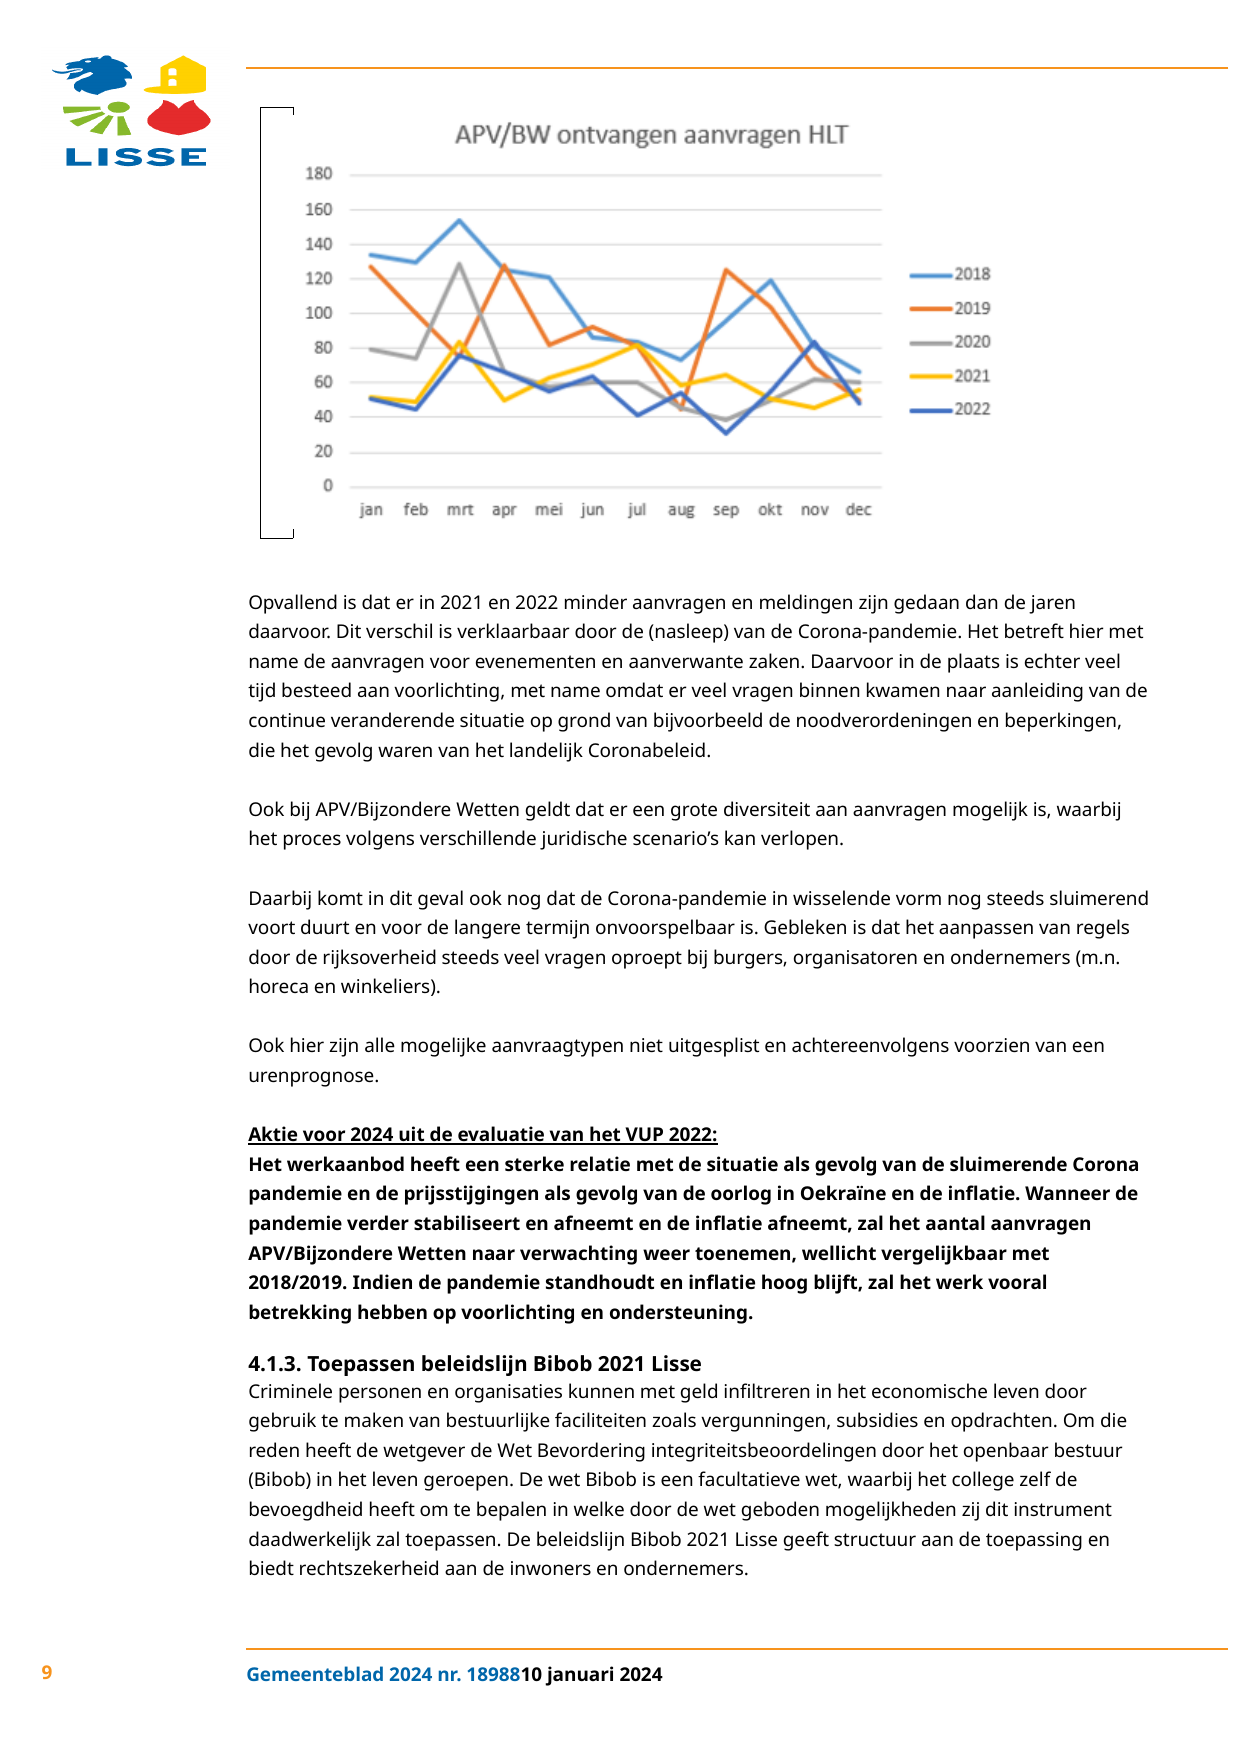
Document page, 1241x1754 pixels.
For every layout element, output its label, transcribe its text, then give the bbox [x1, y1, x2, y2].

text Opvallend is dat er in 2021 en 2022 minder aanvragen en meldingen zijn gedaan dan de jaren daarvoor. Dit verschil is verklaarbaar door de (nasleep) van de Corona-pandemie. Het betreft hier met name de aanvragen voor evenementen en aanverwante zaken. Daarvoor in de plaats is echter veel tijd besteed aan voorlichting, met name omdat er veel vragen binnen kwamen naar aanleiding van de continue veranderende situatie op grond van bijvoorbeeld de noodverordeningen en beperkingen, die het gevolg waren van het landelijk Coronabeleid. [248, 589, 1152, 763]
text Criminele personen en organisaties kunnen met geld infiltreren in het economische leven door gebruik te maken van bestuurlijke faciliteiten zoals vergunningen, subsidies en opdrachten. Om die reden heeft de wetgever de Wet Bevordering integriteitsbeoordelingen door het openbaar bestuur (Bibob) in het leven geroepen. De wet Bibob is een facultatieve wet, waarbij het college zelf de bevoegdheid heeft om te bepalen in welke door de wet geboden mogelijkheden zij dit instrument daadwerkelijk zal toepassen. De beleidslijn Bibob 2021 Lisse geeft structuur aan de toepassing en biedt rechtszekerheid aan de inwoners en ondernemers. [248, 1378, 1152, 1581]
picture [41, 47, 231, 172]
picture [268, 115, 1036, 529]
text Aktie voor 2024 uit de evaluatie van het VUP 2022: [248, 1121, 1152, 1147]
text Het werkaanbod heeft een sterke relatie met de situatie als gevolg van de sluimerende Corona pandemie en de prijsstijgingen als gevolg van de oorlog in Oekraïne en de inflatie. Wanneer de pandemie verder stabiliseert en afneemt en de inflatie afneemt, zal het aantal aanvragen APV/Bijzondere Wetten naar verwachting weer toenemen, wellicht vergelijkbaar met 2018/2019. Indien de pandemie standhoudt en inflatie hoog blijft, zal het werk vooral betrekking hebben op voorlichting en ondersteuning. [248, 1151, 1152, 1325]
text Daarbij komt in dit geval ook nog dat de Corona-pandemie in wisselende vorm nog steeds sluimerend voort duurt en voor de langere termijn onvoorspelbaar is. Gebleken is dat het aanpassen van regels door de rijksoverheid steeds veel vragen oproept bij burgers, organisatoren en ondernemers (m.n. horeca en winkeliers). [248, 885, 1152, 999]
text Ook hier zijn alle mogelijke aanvraagtypen niet uitgesplist en achtereenvolgens voorzien van een urenprognose. [248, 1033, 1152, 1088]
text Ook bij APV/Bijzondere Wetten geldt dat er een grote diversiteit aan aanvragen mogelijk is, waarbij het proces volgens verschillende juridische scenario’s kan verlopen. [248, 796, 1152, 851]
text 4.1.3. Toepassen beleidslijn Bibob 2021 Lisse [248, 1349, 1152, 1378]
